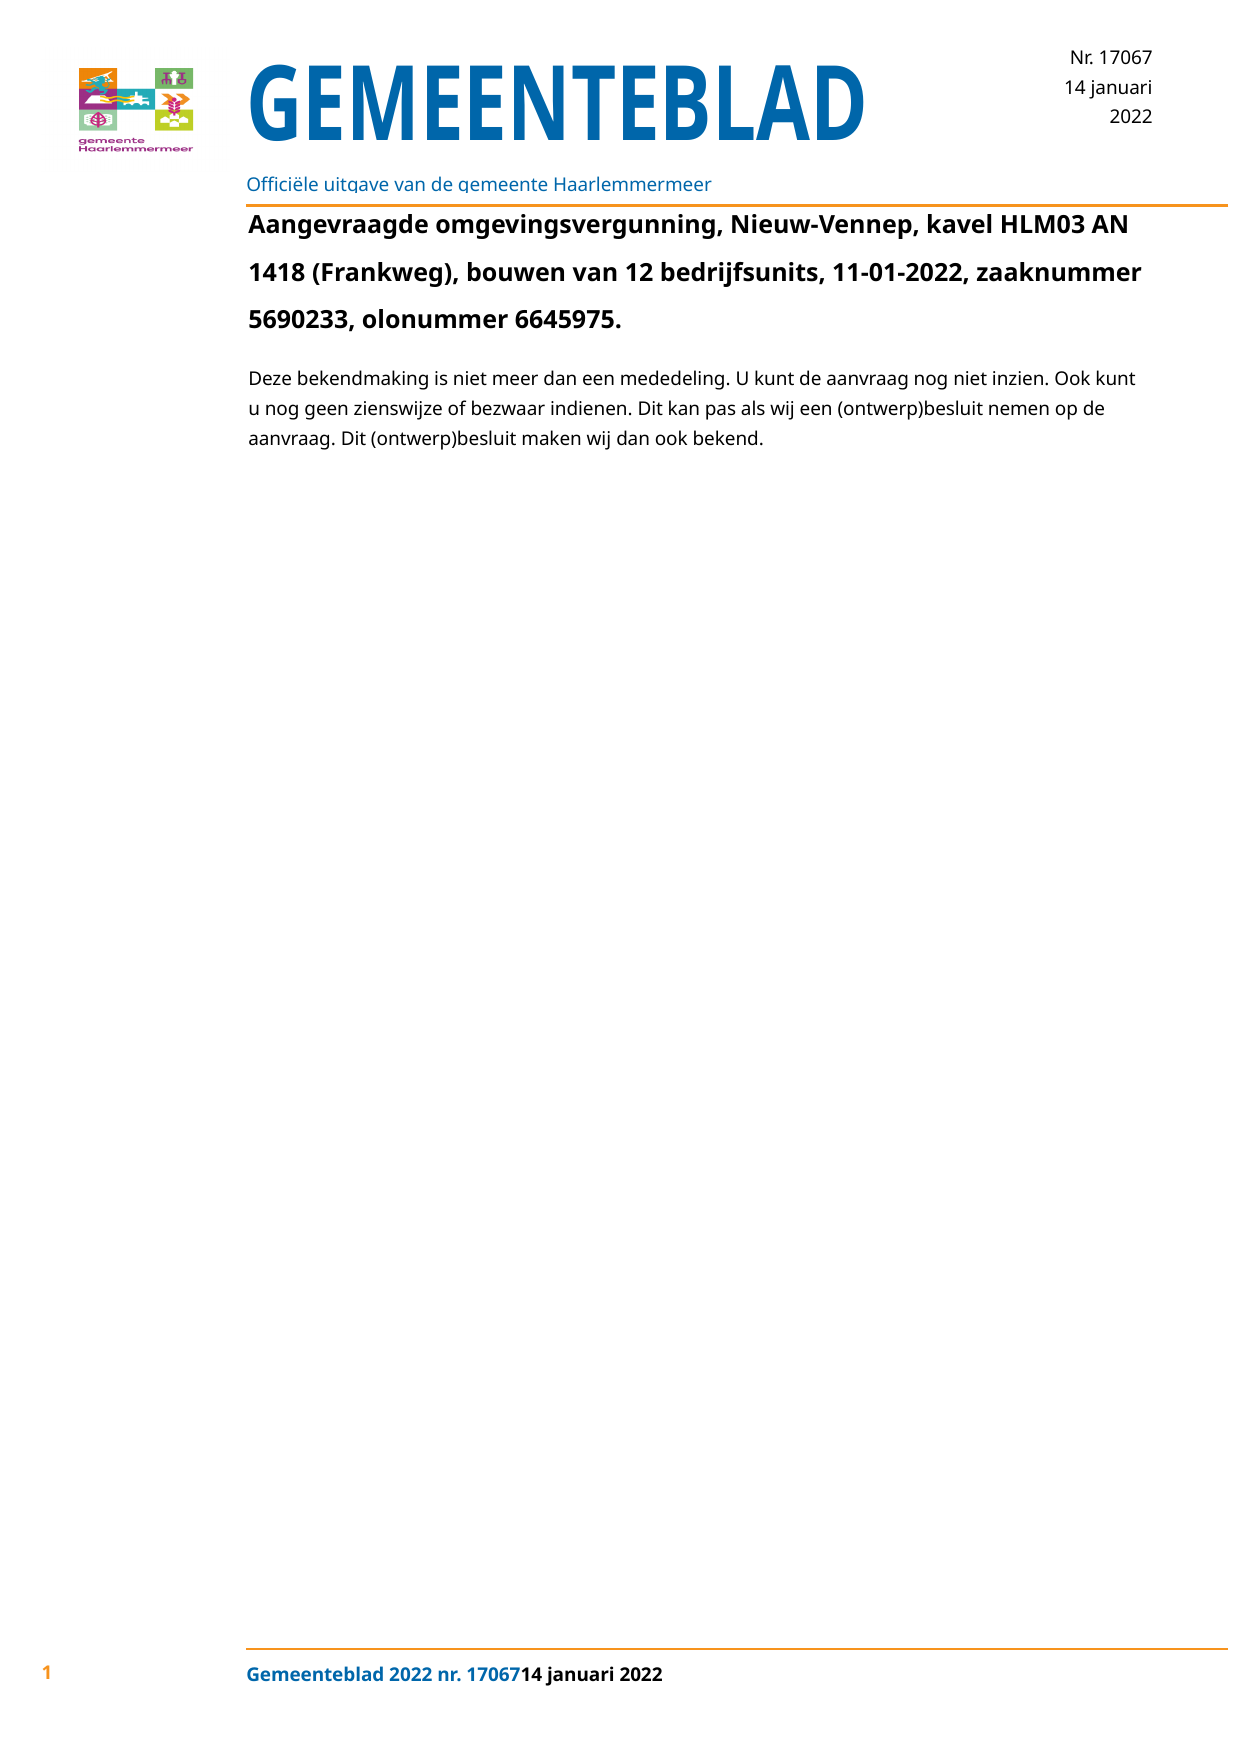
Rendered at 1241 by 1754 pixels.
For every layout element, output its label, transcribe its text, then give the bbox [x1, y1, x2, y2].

text Aangevraagde omgevingsvergunning, Nieuw-Vennep, kavel HLM03 AN 1418 (Frankweg), bouwen van 12 bedrijfsunits, 11-01-2022, zaaknummer 5690233, olonummer 6645975. [248, 207, 1152, 336]
text Deze bekendmaking is niet meer dan een mededeling. U kunt de aanvraag nog niet inzien. Ook kunt u nog geen zienswijze of bezwaar indienen. Dit kan pas als wij een (ontwerp)besluit nemen op de aanvraag. Dit (ontwerp)besluit maken wij dan ook bekend. [248, 366, 1152, 450]
picture [41, 47, 231, 172]
